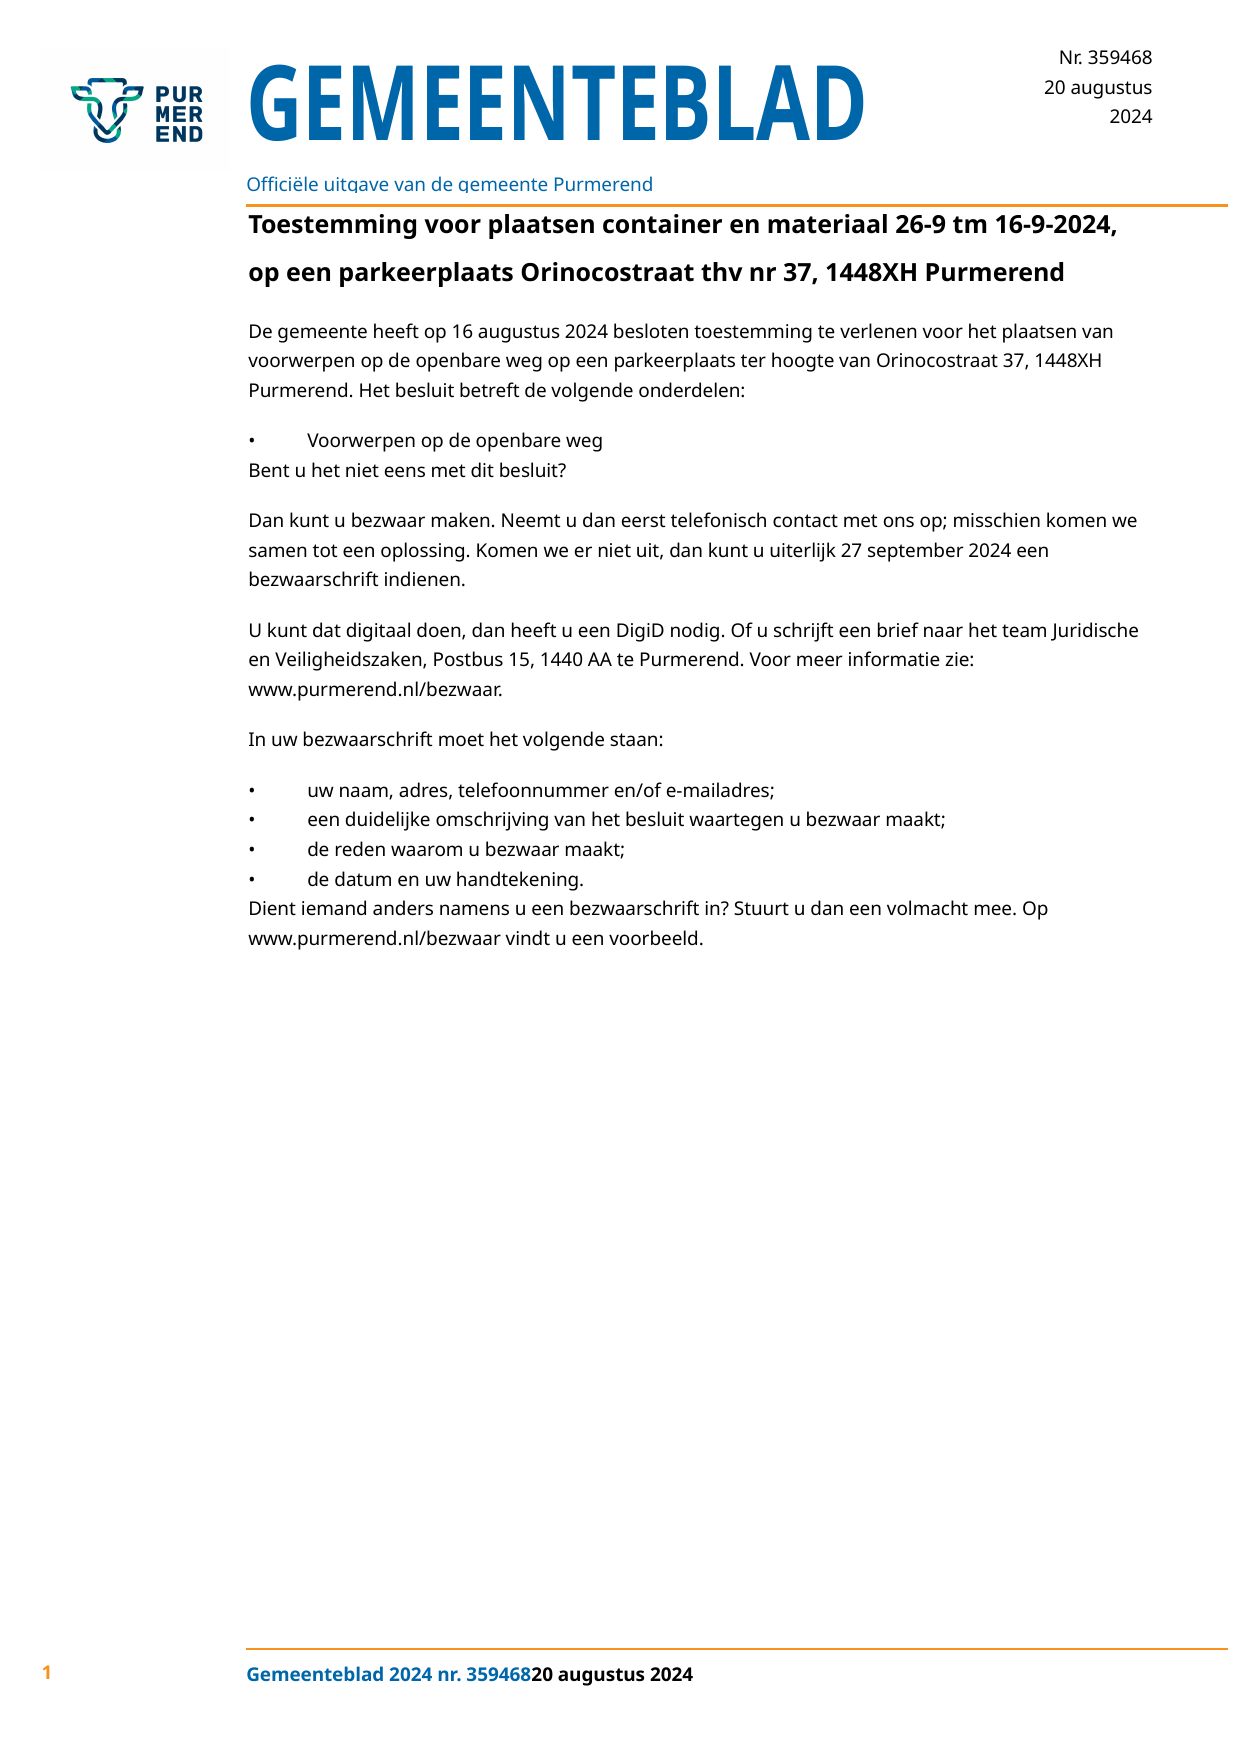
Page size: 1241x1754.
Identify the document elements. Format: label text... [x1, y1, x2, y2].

text Bent u het niet eens met dit besluit? [248, 457, 1152, 483]
text U kunt dat digitaal doen, dan heeft u een DigiD nodig. Of u schrijft een brief naar het team Juridische en Veiligheidszaken, Postbus 15, 1440 AA te Purmerend. Voor meer informatie zie: www.purmerend.nl/bezwaar. [248, 617, 1152, 702]
text De gemeente heeft op 16 augustus 2024 besloten toestemming te verlenen voor het plaatsen van voorwerpen op de openbare weg op een parkeerplaats ter hoogte van Orinocostraat 37, 1448XH Purmerend. Het besluit betreft de volgende onderdelen: [248, 318, 1152, 403]
text In uw bezwaarschrift moet het volgende staan: [248, 727, 1152, 752]
text Toestemming voor plaatsen container en materiaal 26-9 tm 16-9-2024, op een parkeerplaats Orinocostraat thv nr 37, 1448XH Purmerend [248, 207, 1152, 288]
text Dan kunt u bezwaar maken. Neemt u dan eerst telefonisch contact met ons op; misschien komen we samen tot een oplossing. Komen we er niet uit, dan kunt u uiterlijk 27 september 2024 een bezwaarschrift indienen. [248, 507, 1152, 592]
list de datum en uw handtekening. [248, 866, 1152, 892]
list de reden waarom u bezwaar maakt; [248, 836, 1152, 862]
picture [41, 47, 231, 172]
list uw naam, adres, telefoonnummer en/of e-mailadres; [248, 777, 1152, 803]
list een duidelijke omschrijving van het besluit waartegen u bezwaar maakt; [248, 807, 1152, 832]
list Voorwerpen op de openbare weg [248, 427, 1152, 453]
text Dient iemand anders namens u een bezwaarschrift in? Stuurt u dan een volmacht mee. Op www.purmerend.nl/bezwaar vindt u een voorbeeld. [248, 895, 1152, 951]
